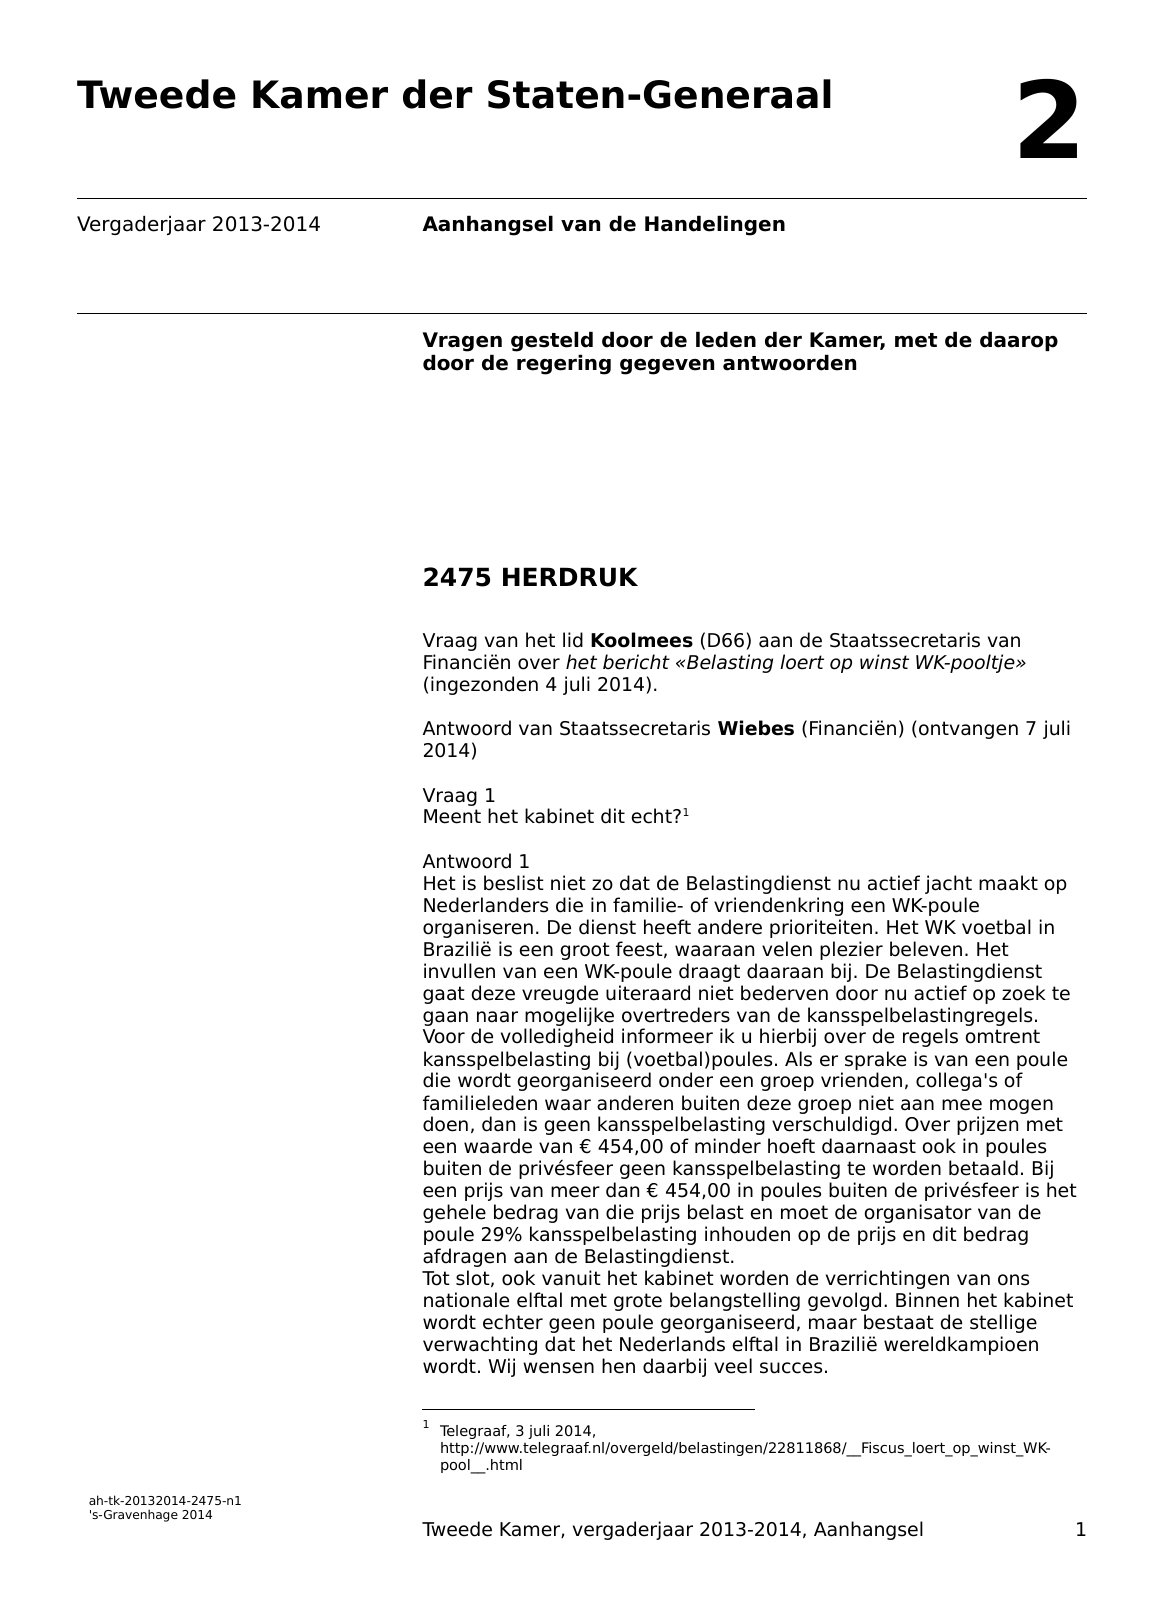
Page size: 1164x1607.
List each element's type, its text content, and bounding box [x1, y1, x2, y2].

text Antwoord van Staatssecretaris Wiebes (Financiën) (ontvangen 7 juli 2014) [422, 718, 1087, 762]
text Telegraaf, 3 juli 2014, http://www.telegraaf.nl/overgeld/belastingen/22811868/__Fiscus_loert_op_winst_WK-pool__.html [422, 1418, 1087, 1474]
table_cell Vragen gesteld door de leden der Kamer, met de daarop door de regering gegeven antwoorden [422, 314, 1087, 375]
text Vraag van het lid Koolmees (D66) aan de Staatssecretaris van Financiën over het bericht «Belasting loert op winst WK-pooltje» (ingezonden 4 juli 2014). [422, 630, 1087, 696]
table_header Tweede Kamer der Staten-Generaal [77, 59, 886, 198]
text Voor de volledigheid informeer ik u hierbij over de regels omtrent kansspelbelasting bij (voetbal)poules. Als er sprake is van een poule die wordt georganiseerd onder een groep vrienden, collega's of familieleden waar anderen buiten deze groep niet aan mee mogen doen, dan is geen kansspelbelasting verschuldigd. Over prijzen met een waarde van € 454,00 of minder hoeft daarnaast ook in poules buiten de privésfeer geen kansspelbelasting te worden betaald. Bij een prijs van meer dan € 454,00 in poules buiten de privésfeer is het gehele bedrag van die prijs belast en moet de organisator van de poule 29% kansspelbelasting inhouden op de prijs en dit bedrag afdragen aan de Belastingdienst. [422, 1026, 1087, 1268]
text Meent het kabinet dit echt? [422, 806, 1087, 828]
text Antwoord 1 [422, 851, 1087, 873]
text ah-tk-20132014-2475-n1 [88, 1494, 323, 1508]
text 2475 HERDRUK [422, 563, 1087, 592]
text Het is beslist niet zo dat de Belastingdienst nu actief jacht maakt op Nederlanders die in familie- of vriendenkring een WK-poule organiseren. De dienst heeft andere prioriteiten. Het WK voetbal in Brazilië is een groot feest, waaraan velen plezier beleven. Het invullen van een WK-poule draagt daaraan bij. De Belastingdienst gaat deze vreugde uiteraard niet bederven door nu actief op zoek te gaan naar mogelijke overtreders van de kansspelbelastingregels. [422, 873, 1087, 1026]
table_cell [77, 314, 422, 375]
text 's-Gravenhage 2014 [88, 1508, 323, 1522]
table_header 2 [886, 59, 1087, 198]
table_cell Aanhangsel van de Handelingen [422, 199, 1087, 313]
text Vraag 1 [422, 784, 1087, 806]
text Tot slot, ook vanuit het kabinet worden de verrichtingen van ons nationale elftal met grote belangstelling gevolgd. Binnen het kabinet wordt echter geen poule georganiseerd, maar bestaat de stellige verwachting dat het Nederlands elftal in Brazilië wereldkampioen wordt. Wij wensen hen daarbij veel succes. [422, 1268, 1087, 1378]
table_cell Vergaderjaar 2013-2014 [77, 199, 422, 313]
